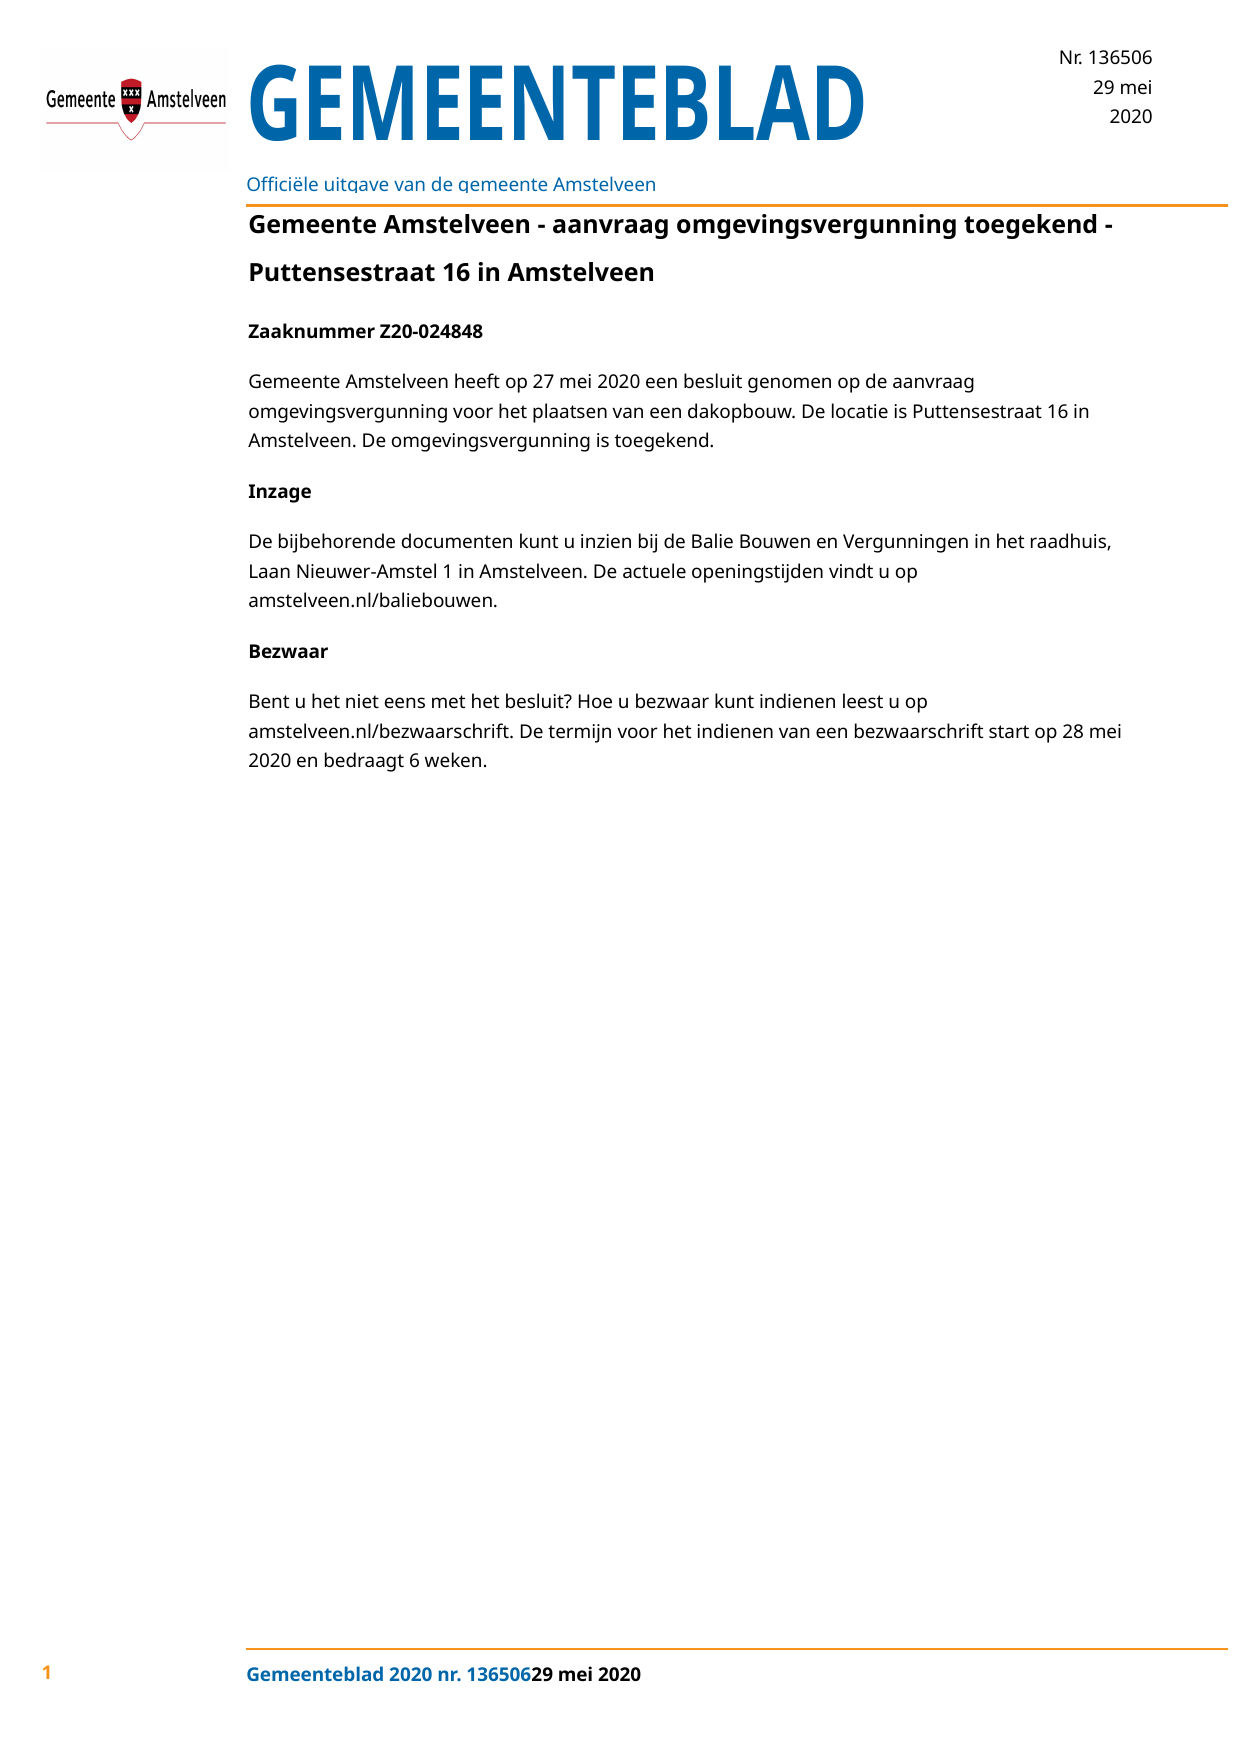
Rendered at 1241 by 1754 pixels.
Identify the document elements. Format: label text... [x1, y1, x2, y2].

text Inzage [248, 478, 1152, 504]
text Bent u het niet eens met het besluit? Hoe u bezwaar kunt indienen leest u op amstelveen.nl/bezwaarschrift. De termijn voor het indienen van een bezwaarschrift start op 28 mei 2020 en bedraagt 6 weken. [248, 688, 1152, 773]
text Gemeente Amstelveen - aanvraag omgevingsvergunning toegekend - Puttensestraat 16 in Amstelveen [248, 207, 1152, 288]
text Bezwaar [248, 638, 1152, 664]
text Gemeente Amstelveen heeft op 27 mei 2020 een besluit genomen op de aanvraag omgevingsvergunning voor het plaatsen van een dakopbouw. De locatie is Puttensestraat 16 in Amstelveen. De omgevingsvergunning is toegekend. [248, 368, 1152, 453]
picture [41, 47, 231, 172]
text Zaaknummer Z20-024848 [248, 318, 1152, 344]
text De bijbehorende documenten kunt u inzien bij de Balie Bouwen en Vergunningen in het raadhuis, Laan Nieuwer-Amstel 1 in Amstelveen. De actuele openingstijden vindt u op amstelveen.nl/baliebouwen. [248, 528, 1152, 613]
